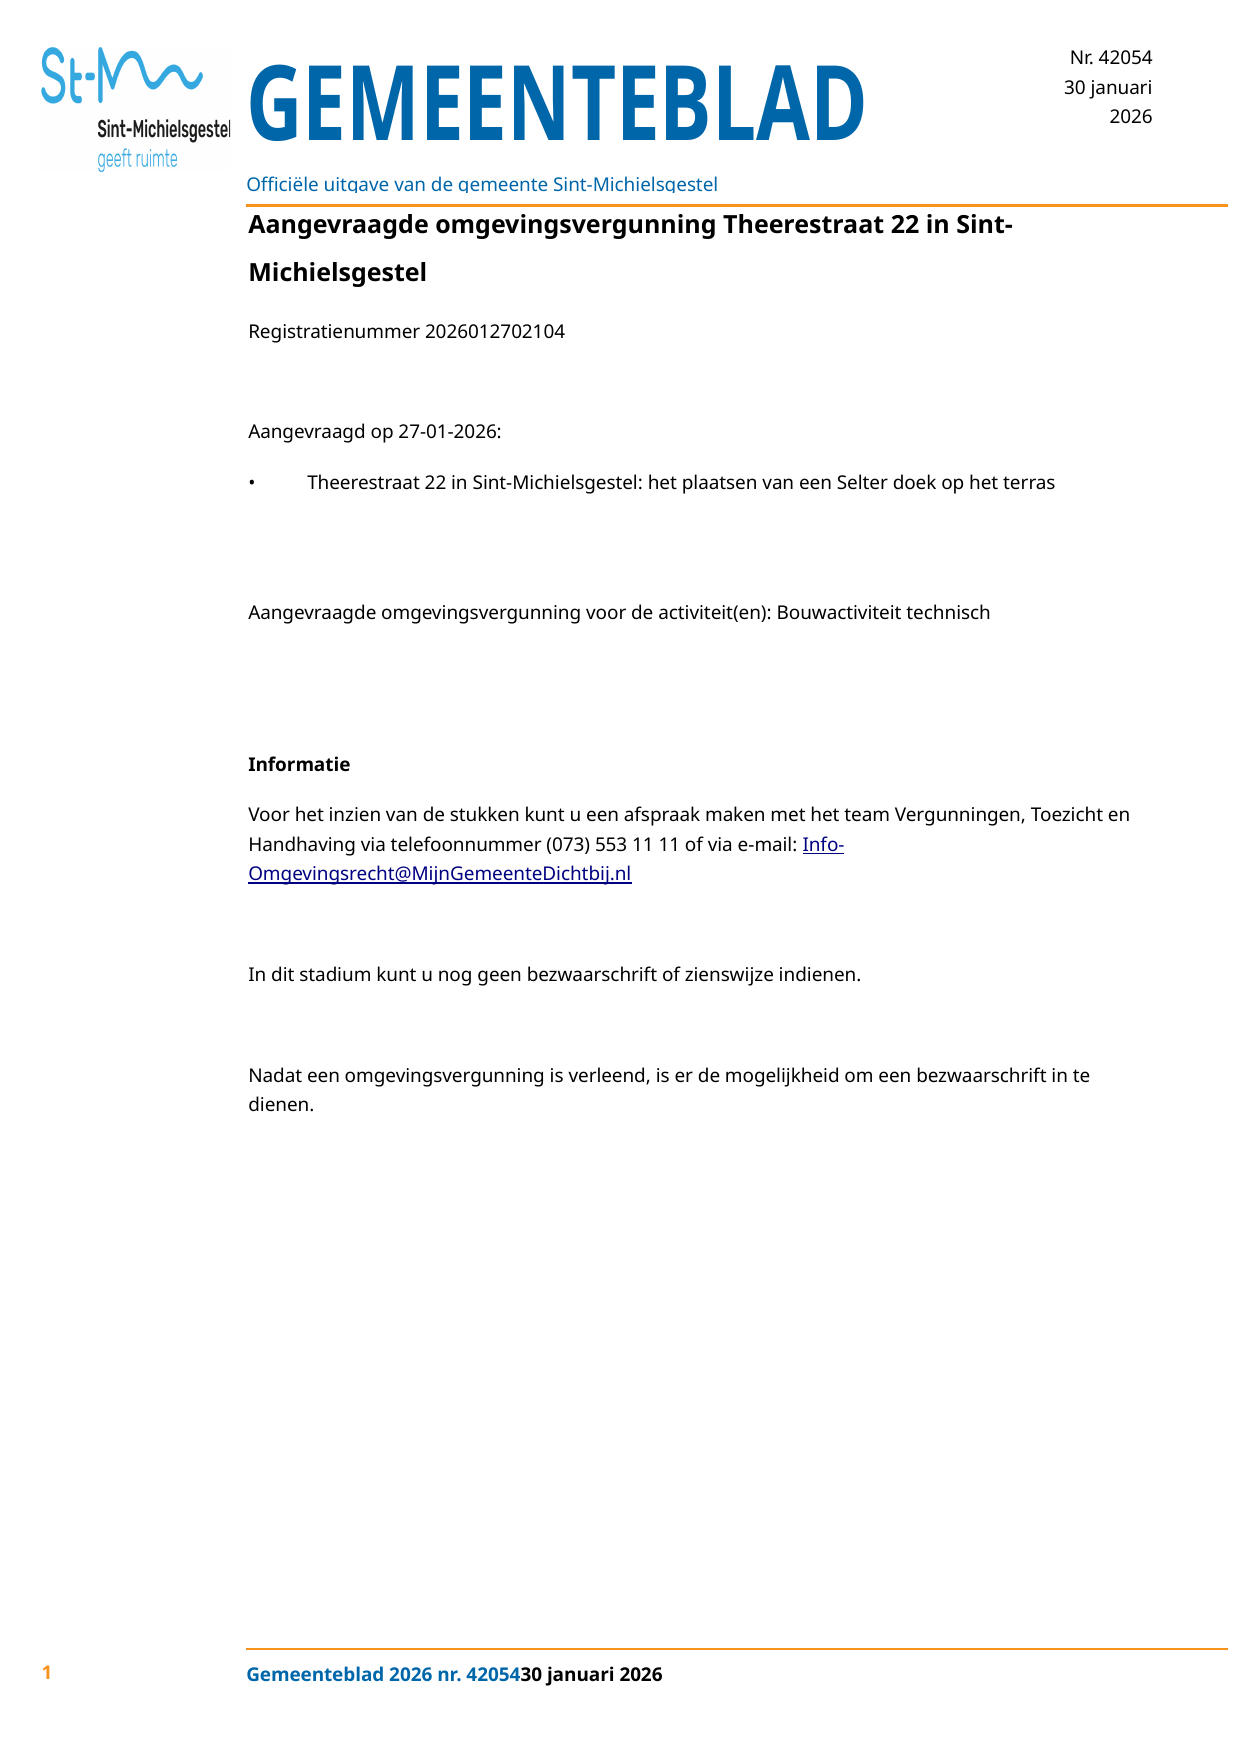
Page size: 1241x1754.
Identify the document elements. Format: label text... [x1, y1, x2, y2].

text Aangevraagd op 27-01-2026: [248, 419, 1152, 444]
text Voor het inzien van de stukken kunt u een afspraak maken met het team Vergunningen, Toezicht en Handhaving via telefoonnummer (073) 553 11 11 of via e-mail: Info-Omgevingsrecht@MijnGemeenteDichtbij.nl [248, 801, 1152, 886]
text In dit stadium kunt u nog geen bezwaarschrift of zienswijze indienen. [248, 961, 1152, 987]
text Informatie [248, 751, 1152, 777]
text Nadat een omgevingsvergunning is verleend, is er de mogelijkheid om een bezwaarschrift in te dienen. [248, 1062, 1152, 1117]
list Theerestraat 22 in Sint-Michielsgestel: het plaatsen van een Selter doek op het terras [248, 469, 1152, 495]
text Aangevraagde omgevingsvergunning Theerestraat 22 in Sint-Michielsgestel [248, 207, 1152, 288]
text Registratienummer 2026012702104 [248, 318, 1152, 344]
text Aangevraagde omgevingsvergunning voor de activiteit(en): Bouwactiviteit technisch [248, 599, 1152, 625]
picture [41, 47, 231, 172]
